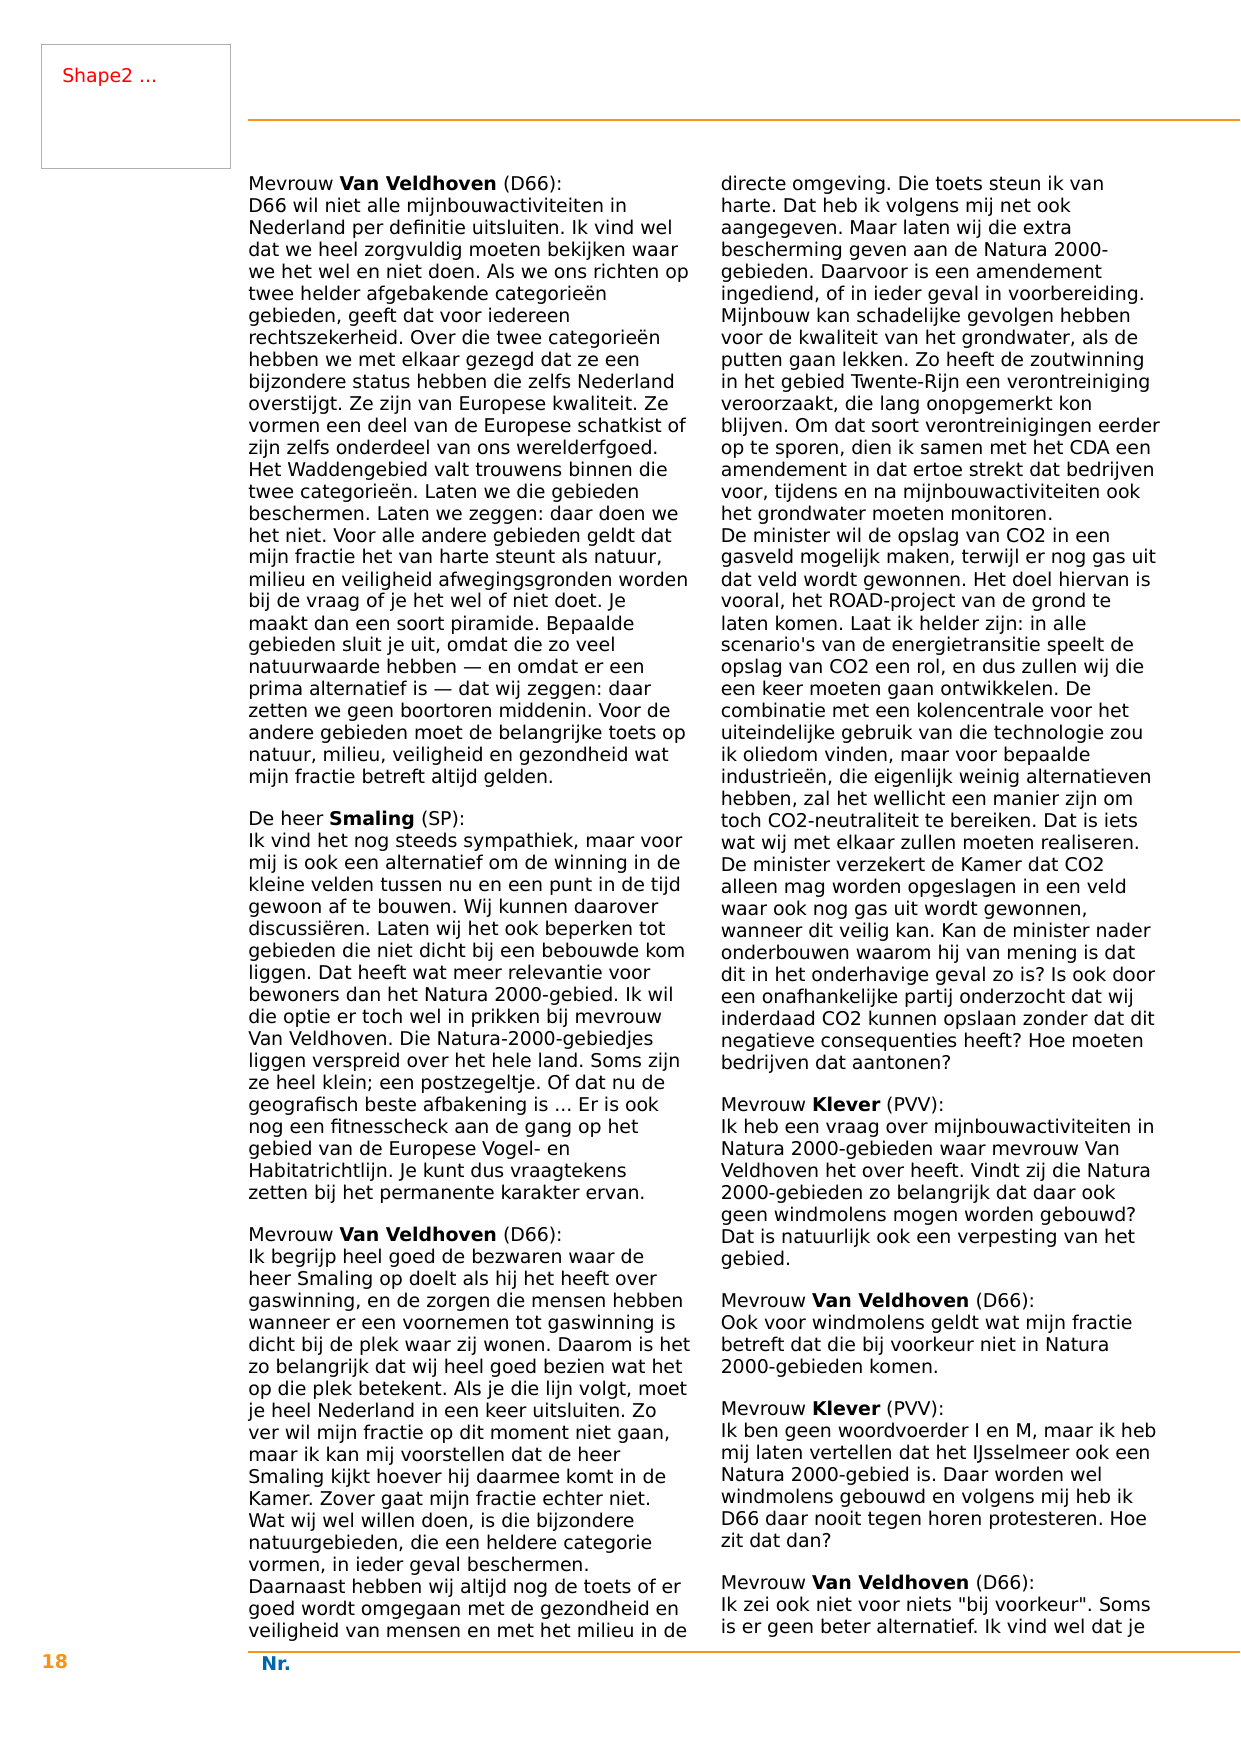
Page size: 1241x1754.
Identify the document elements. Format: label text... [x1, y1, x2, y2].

text Mevrouw Klever (PVV): [721, 1398, 1163, 1420]
text Ook voor windmolens geldt wat mijn fractie betreft dat die bij voorkeur niet in Natura 2000-gebieden komen. [721, 1312, 1163, 1378]
text Ik begrijp heel goed de bezwaren waar de heer Smaling op doelt als hij het heeft over gaswinning, en de zorgen die mensen hebben wanneer er een voornemen tot gaswinning is dicht bij de plek waar zij wonen. Daarom is het zo belangrijk dat wij heel goed bezien wat het op die plek betekent. Als je die lijn volgt, moet je heel Nederland in een keer uitsluiten. Zo ver wil mijn fractie op dit moment niet gaan, maar ik kan mij voorstellen dat de heer Smaling kijkt hoever hij daarmee komt in de Kamer. Zover gaat mijn fractie echter niet. Wat wij wel willen doen, is die bijzondere natuurgebieden, die een heldere categorie vormen, in ieder geval beschermen. Daarnaast hebben wij altijd nog de toets of er goed wordt omgegaan met de gezondheid en veiligheid van mensen en met het milieu in de [248, 1246, 691, 1641]
text Mevrouw Van Veldhoven (D66): [721, 1572, 1163, 1593]
text Ik heb een vraag over mijnbouwactiviteiten in Natura 2000-gebieden waar mevrouw Van Veldhoven het over heeft. Vindt zij die Natura 2000-gebieden zo belangrijk dat daar ook geen windmolens mogen worden gebouwd? Dat is natuurlijk ook een verpesting van het gebied. [721, 1116, 1163, 1270]
text directe omgeving. Die toets steun ik van harte. Dat heb ik volgens mij net ook aangegeven. Maar laten wij die extra bescherming geven aan de Natura 2000-gebieden. Daarvoor is een amendement ingediend, of in ieder geval in voorbereiding. [721, 173, 1163, 305]
text Ik zei ook niet voor niets "bij voorkeur". Soms is er geen beter alternatief. Ik vind wel dat je [721, 1593, 1163, 1637]
text Ik vind het nog steeds sympathiek, maar voor mij is ook een alternatief om de winning in de kleine velden tussen nu en een punt in de tijd gewoon af te bouwen. Wij kunnen daarover discussiëren. Laten wij het ook beperken tot gebieden die niet dicht bij een bebouwde kom liggen. Dat heeft wat meer relevantie voor bewoners dan het Natura 2000-gebied. Ik wil die optie er toch wel in prikken bij mevrouw Van Veldhoven. Die Natura-2000-gebiedjes liggen verspreid over het hele land. Soms zijn ze heel klein; een postzegeltje. Of dat nu de geografisch beste afbakening is ... Er is ook nog een fitnesscheck aan de gang op het gebied van de Europese Vogel- en Habitatrichtlijn. Je kunt dus vraagtekens zetten bij het permanente karakter ervan. [248, 830, 691, 1204]
text Mevrouw Klever (PVV): [721, 1094, 1163, 1116]
text D66 wil niet alle mijnbouwactiviteiten in Nederland per definitie uitsluiten. Ik vind wel dat we heel zorgvuldig moeten bekijken waar we het wel en niet doen. Als we ons richten op twee helder afgebakende categorieën gebieden, geeft dat voor iedereen rechtszekerheid. Over die twee categorieën hebben we met elkaar gezegd dat ze een bijzondere status hebben die zelfs Nederland overstijgt. Ze zijn van Europese kwaliteit. Ze vormen een deel van de Europese schatkist of zijn zelfs onderdeel van ons werelderfgoed. Het Waddengebied valt trouwens binnen die twee categorieën. Laten we die gebieden beschermen. Laten we zeggen: daar doen we het niet. Voor alle andere gebieden geldt dat mijn fractie het van harte steunt als natuur, milieu en veiligheid afwegingsgronden worden bij de vraag of je het wel of niet doet. Je maakt dan een soort piramide. Bepaalde gebieden sluit je uit, omdat die zo veel natuurwaarde hebben — en omdat er een prima alternatief is — dat wij zeggen: daar zetten we geen boortoren middenin. Voor de andere gebieden moet de belangrijke toets op natuur, milieu, veiligheid en gezondheid wat mijn fractie betreft altijd gelden. [248, 195, 691, 788]
text De heer Smaling (SP): [248, 808, 691, 830]
text Mevrouw Van Veldhoven (D66): [248, 173, 691, 195]
text Mevrouw Van Veldhoven (D66): [721, 1290, 1163, 1312]
text Mijnbouw kan schadelijke gevolgen hebben voor de kwaliteit van het grondwater, als de putten gaan lekken. Zo heeft de zoutwinning in het gebied Twente-Rijn een verontreiniging veroorzaakt, die lang onopgemerkt kon blijven. Om dat soort verontreinigingen eerder op te sporen, dien ik samen met het CDA een amendement in dat ertoe strekt dat bedrijven voor, tijdens en na mijnbouwactiviteiten ook het grondwater moeten monitoren. [721, 305, 1163, 524]
text De minister wil de opslag van CO2 in een gasveld mogelijk maken, terwijl er nog gas uit dat veld wordt gewonnen. Het doel hiervan is vooral, het ROAD-project van de grond te laten komen. Laat ik helder zijn: in alle scenario's van de energietransitie speelt de opslag van CO2 een rol, en dus zullen wij die een keer moeten gaan ontwikkelen. De combinatie met een kolencentrale voor het uiteindelijke gebruik van die technologie zou ik oliedom vinden, maar voor bepaalde industrieën, die eigenlijk weinig alternatieven hebben, zal het wellicht een manier zijn om toch CO2-neutraliteit te bereiken. Dat is iets wat wij met elkaar zullen moeten realiseren. De minister verzekert de Kamer dat CO2 alleen mag worden opgeslagen in een veld waar ook nog gas uit wordt gewonnen, wanneer dit veilig kan. Kan de minister nader onderbouwen waarom hij van mening is dat dit in het onderhavige geval zo is? Is ook door een onafhankelijke partij onderzocht dat wij inderdaad CO2 kunnen opslaan zonder dat dit negatieve consequenties heeft? Hoe moeten bedrijven dat aantonen? [721, 524, 1163, 1074]
text Mevrouw Van Veldhoven (D66): [248, 1224, 691, 1246]
text Ik ben geen woordvoerder I en M, maar ik heb mij laten vertellen dat het IJsselmeer ook een Natura 2000-gebied is. Daar worden wel windmolens gebouwd en volgens mij heb ik D66 daar nooit tegen horen protesteren. Hoe zit dat dan? [721, 1420, 1163, 1552]
